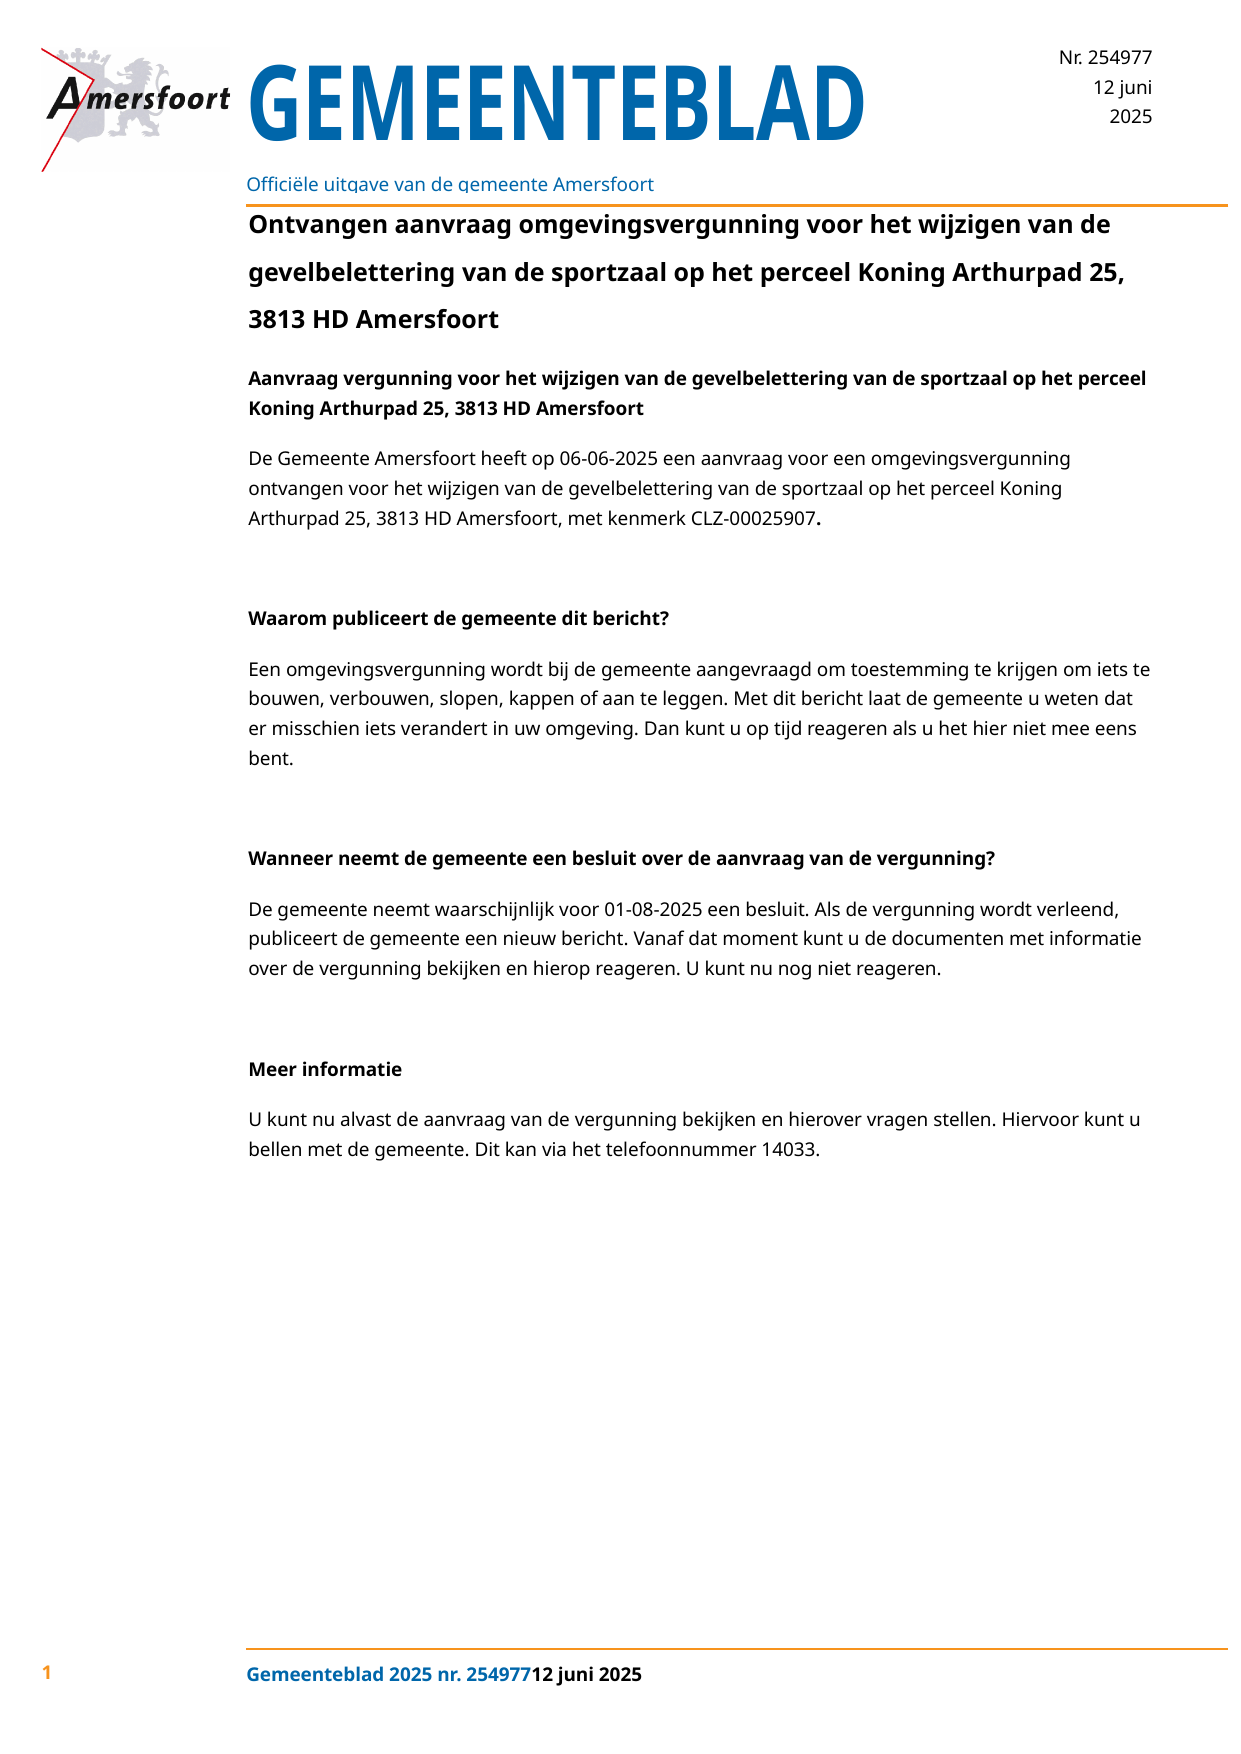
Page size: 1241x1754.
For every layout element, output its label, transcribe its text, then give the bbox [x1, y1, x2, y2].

text U kunt nu alvast de aanvraag van de vergunning bekijken en hierover vragen stellen. Hiervoor kunt u bellen met de gemeente. Dit kan via het telefoonnummer 14033. [248, 1106, 1152, 1162]
text Meer informatie [248, 1056, 1152, 1082]
text Aanvraag vergunning voor het wijzigen van de gevelbelettering van de sportzaal op het perceel Koning Arthurpad 25, 3813 HD Amersfoort [248, 366, 1152, 421]
text Een omgevingsvergunning wordt bij de gemeente aangevraagd om toestemming te krijgen om iets te bouwen, verbouwen, slopen, kappen of aan te leggen. Met dit bericht laat de gemeente u weten dat er misschien iets verandert in uw omgeving. Dan kunt u op tijd reageren als u het hier niet mee eens bent. [248, 656, 1152, 770]
text Waarom publiceert de gemeente dit bericht? [248, 606, 1152, 631]
text Wanneer neemt de gemeente een besluit over de aanvraag van de vergunning? [248, 846, 1152, 871]
picture [41, 47, 231, 172]
text De Gemeente Amersfoort heeft op 06-06-2025 een aanvraag voor een omgevingsvergunning ontvangen voor het wijzigen van de gevelbelettering van de sportzaal op het perceel Koning Arthurpad 25, 3813 HD Amersfoort, met kenmerk CLZ-00025907. [248, 446, 1152, 530]
text Ontvangen aanvraag omgevingsvergunning voor het wijzigen van de gevelbelettering van de sportzaal op het perceel Koning Arthurpad 25, 3813 HD Amersfoort [248, 207, 1152, 336]
text De gemeente neemt waarschijnlijk voor 01-08-2025 een besluit. Als de vergunning wordt verleend, publiceert de gemeente een nieuw bericht. Vanaf dat moment kunt u de documenten met informatie over de vergunning bekijken en hierop reageren. U kunt nu nog niet reageren. [248, 896, 1152, 981]
